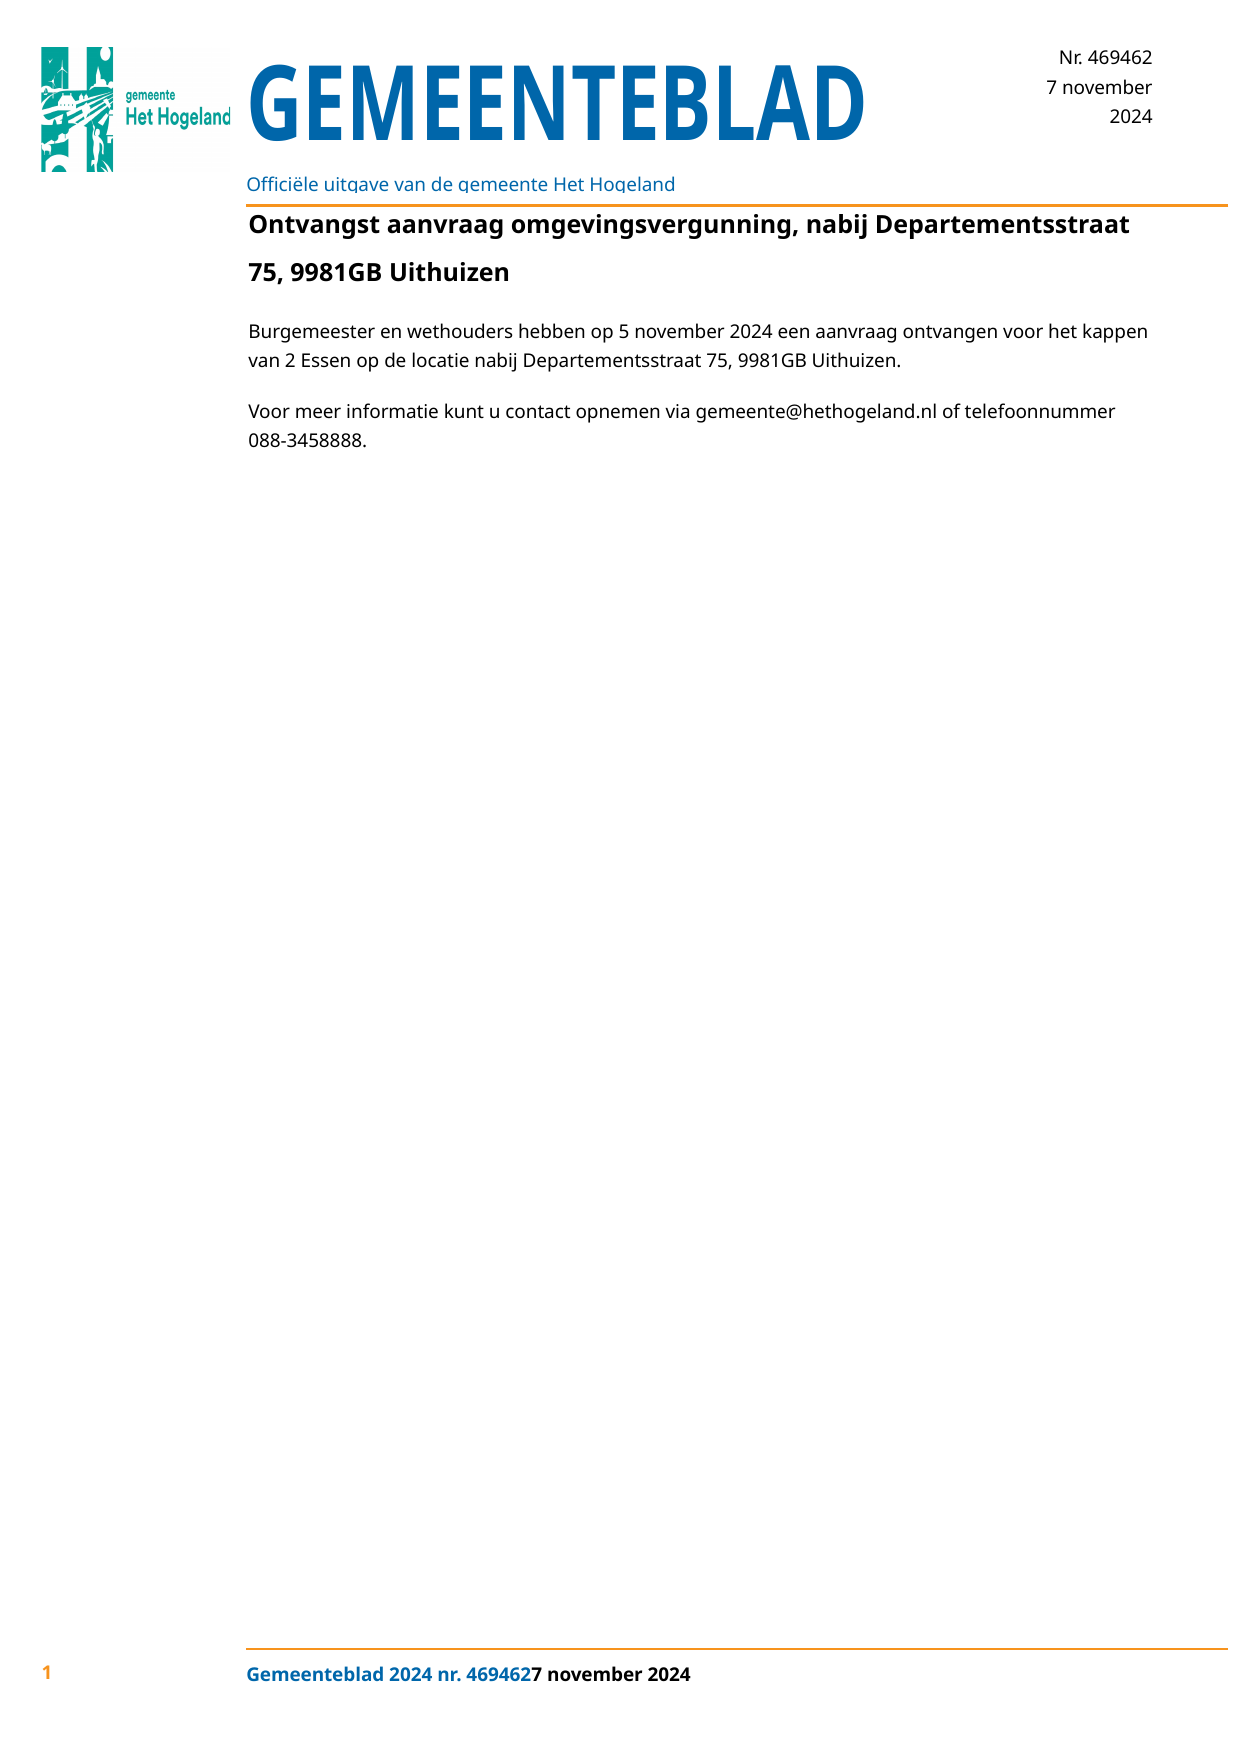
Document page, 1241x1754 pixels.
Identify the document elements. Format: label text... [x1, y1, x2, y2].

text Voor meer informatie kunt u contact opnemen via gemeente@hethogeland.nl of telefoonnummer 088-3458888. [248, 398, 1152, 453]
text Burgemeester en wethouders hebben op 5 november 2024 een aanvraag ontvangen voor het kappen van 2 Essen op de locatie nabij Departementsstraat 75, 9981GB Uithuizen. [248, 318, 1152, 373]
text Ontvangst aanvraag omgevingsvergunning, nabij Departementsstraat 75, 9981GB Uithuizen [248, 207, 1152, 288]
picture [41, 47, 231, 172]
